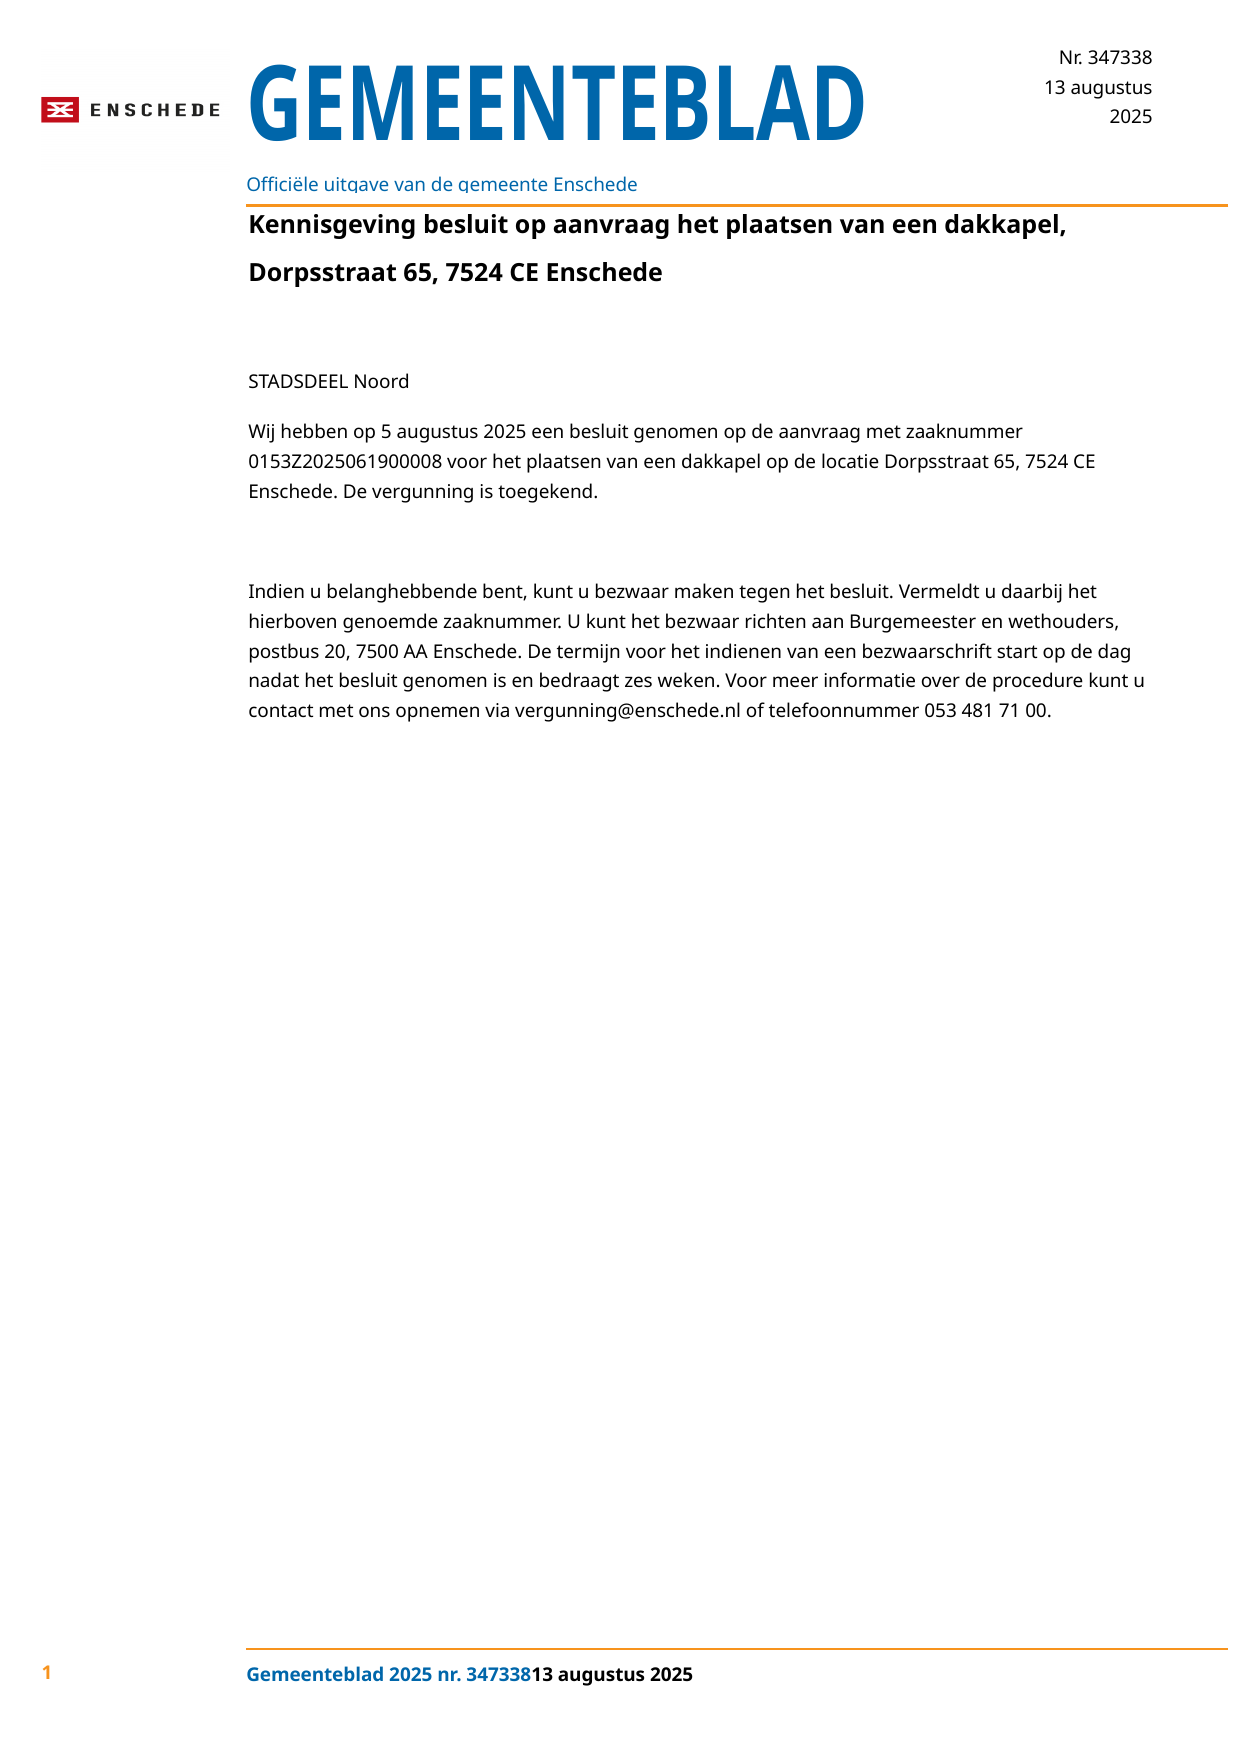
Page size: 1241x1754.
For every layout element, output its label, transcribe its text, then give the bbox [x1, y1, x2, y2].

text Indien u belanghebbende bent, kunt u bezwaar maken tegen het besluit. Vermeldt u daarbij het hierboven genoemde zaaknummer. U kunt het bezwaar richten aan Burgemeester en wethouders, postbus 20, 7500 AA Enschede. De termijn voor het indienen van een bezwaarschrift start op de dag nadat het besluit genomen is en bedraagt zes weken. Voor meer informatie over de procedure kunt u contact met ons opnemen via vergunning@enschede.nl of telefoonnummer 053 481 71 00. [248, 579, 1152, 723]
picture [41, 47, 231, 172]
text STADSDEEL Noord [248, 368, 1152, 394]
text Kennisgeving besluit op aanvraag het plaatsen van een dakkapel, Dorpsstraat 65, 7524 CE Enschede [248, 207, 1152, 288]
text Wij hebben op 5 augustus 2025 een besluit genomen op de aanvraag met zaaknummer 0153Z2025061900008 voor het plaatsen van een dakkapel op de locatie Dorpsstraat 65, 7524 CE Enschede. De vergunning is toegekend. [248, 419, 1152, 504]
